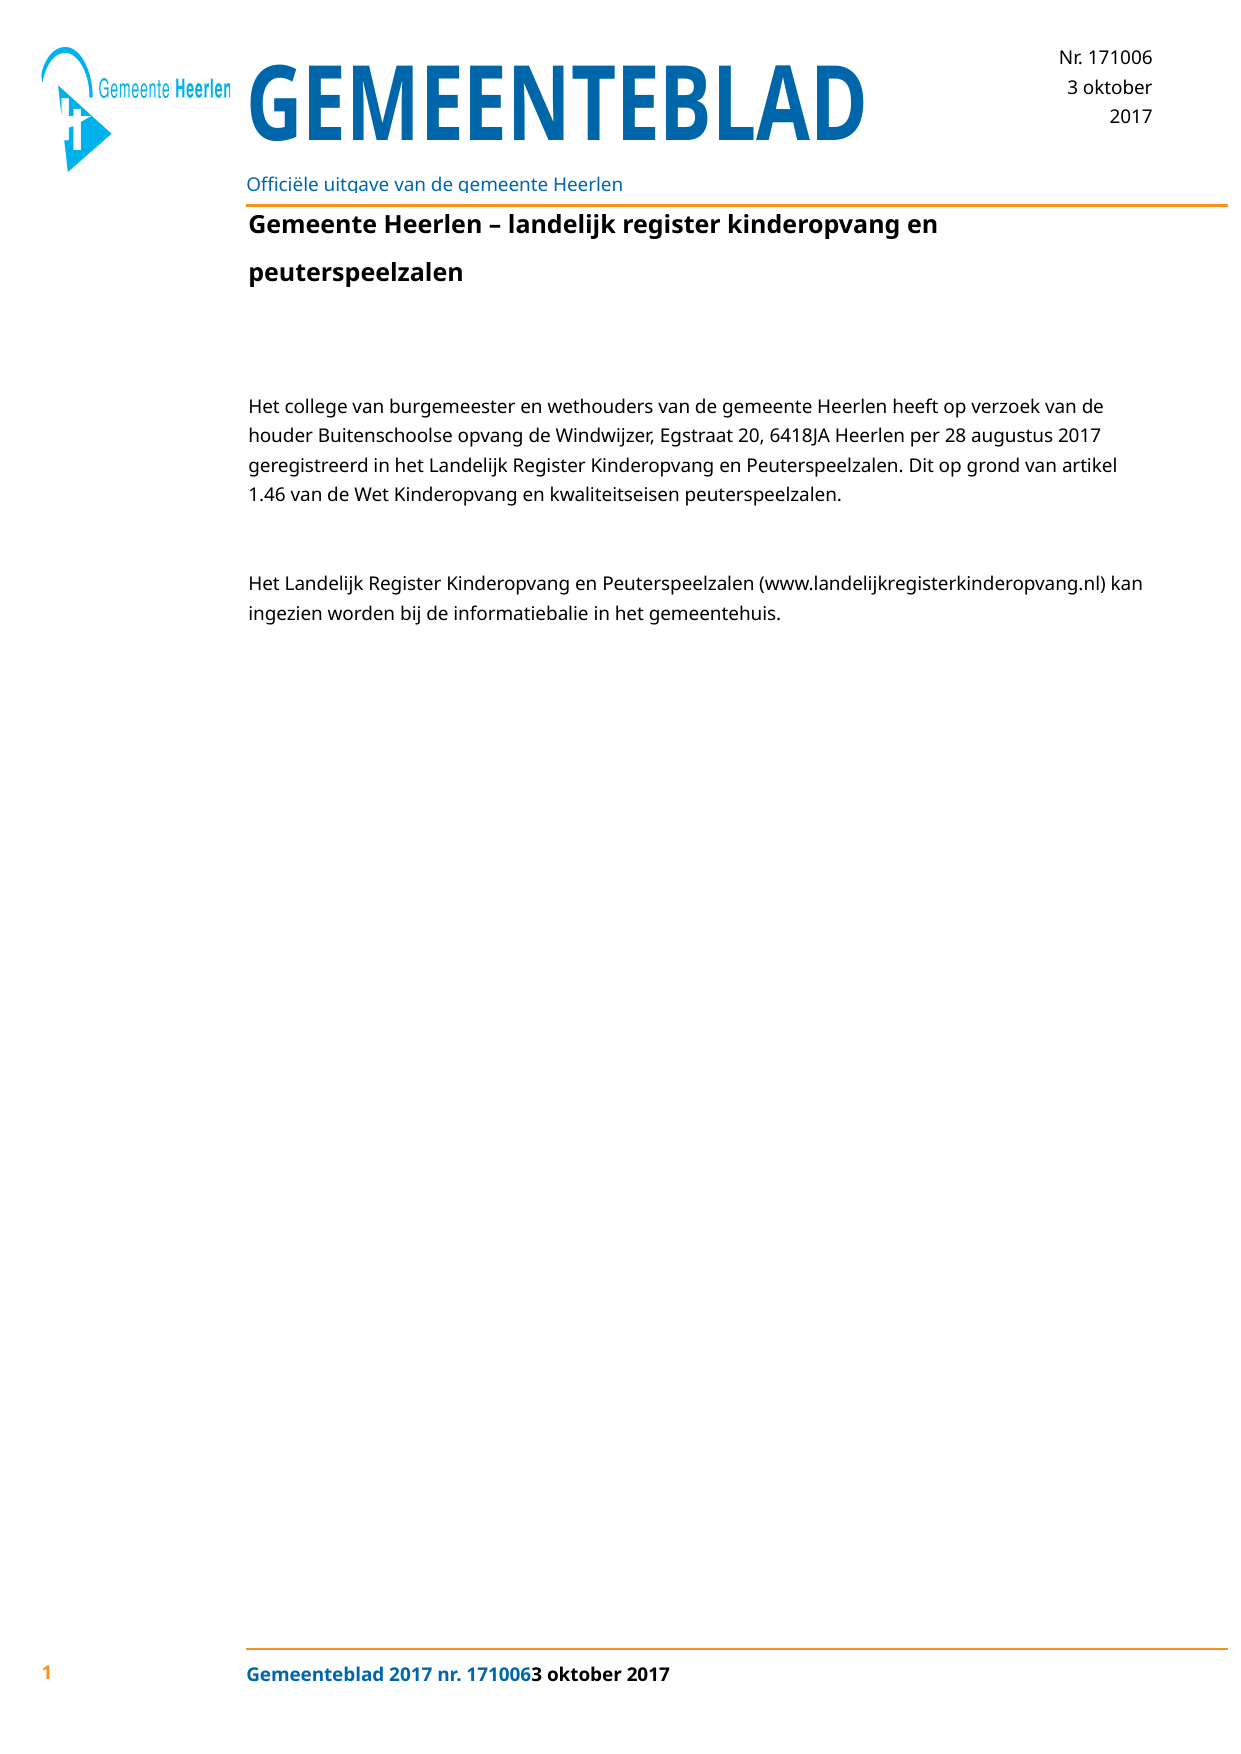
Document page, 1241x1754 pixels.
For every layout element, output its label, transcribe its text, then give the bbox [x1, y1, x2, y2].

picture [41, 47, 231, 172]
picture [41, 47, 58, 70]
text Het college van burgemeester en wethouders van de gemeente Heerlen heeft op verzoek van de houder Buitenschoolse opvang de Windwijzer, Egstraat 20, 6418JA Heerlen per 28 augustus 2017 geregistreerd in het Landelijk Register Kinderopvang en Peuterspeelzalen. Dit op grond van artikel 1.46 van de Wet Kinderopvang en kwaliteitseisen peuterspeelzalen. [248, 393, 1152, 507]
text Het Landelijk Register Kinderopvang en Peuterspeelzalen (www.landelijkregisterkinderopvang.nl) kan ingezien worden bij de informatiebalie in het gemeentehuis. [248, 570, 1152, 626]
text Gemeente Heerlen – landelijk register kinderopvang en peuterspeelzalen [248, 207, 1152, 288]
